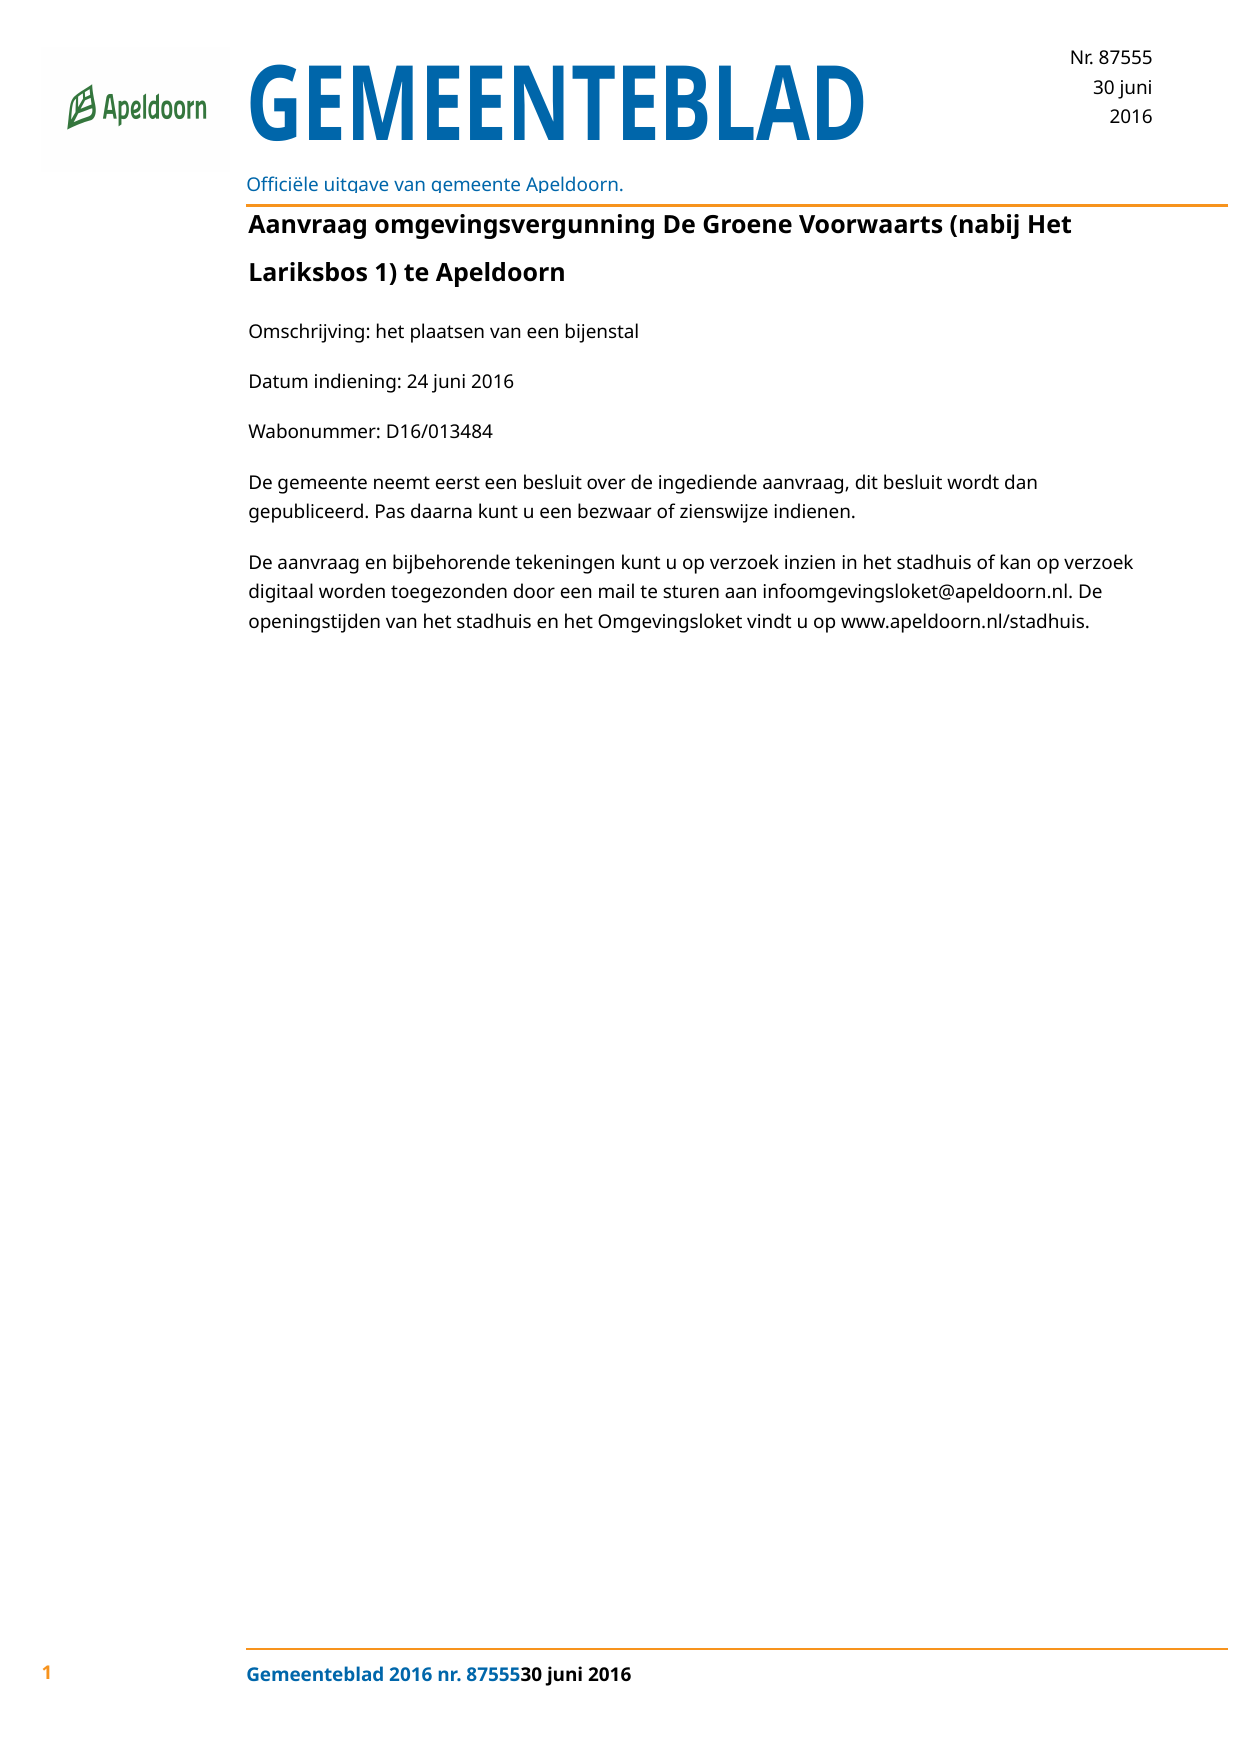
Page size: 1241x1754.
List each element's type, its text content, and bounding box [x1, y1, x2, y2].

text Omschrijving: het plaatsen van een bijenstal [248, 318, 1152, 344]
text De gemeente neemt eerst een besluit over de ingediende aanvraag, dit besluit wordt dan gepubliceerd. Pas daarna kunt u een bezwaar of zienswijze indienen. [248, 469, 1152, 524]
text Wabonummer: D16/013484 [248, 419, 1152, 444]
text De aanvraag en bijbehorende tekeningen kunt u op verzoek inzien in het stadhuis of kan op verzoek digitaal worden toegezonden door een mail te sturen aan infoomgevingsloket@apeldoorn.nl. De openingstijden van het stadhuis en het Omgevingsloket vindt u op www.apeldoorn.nl/stadhuis. [248, 549, 1152, 634]
text Aanvraag omgevingsvergunning De Groene Voorwaarts (nabij Het Lariksbos 1) te Apeldoorn [248, 207, 1152, 288]
text Datum indiening: 24 juni 2016 [248, 368, 1152, 394]
picture [41, 47, 231, 172]
